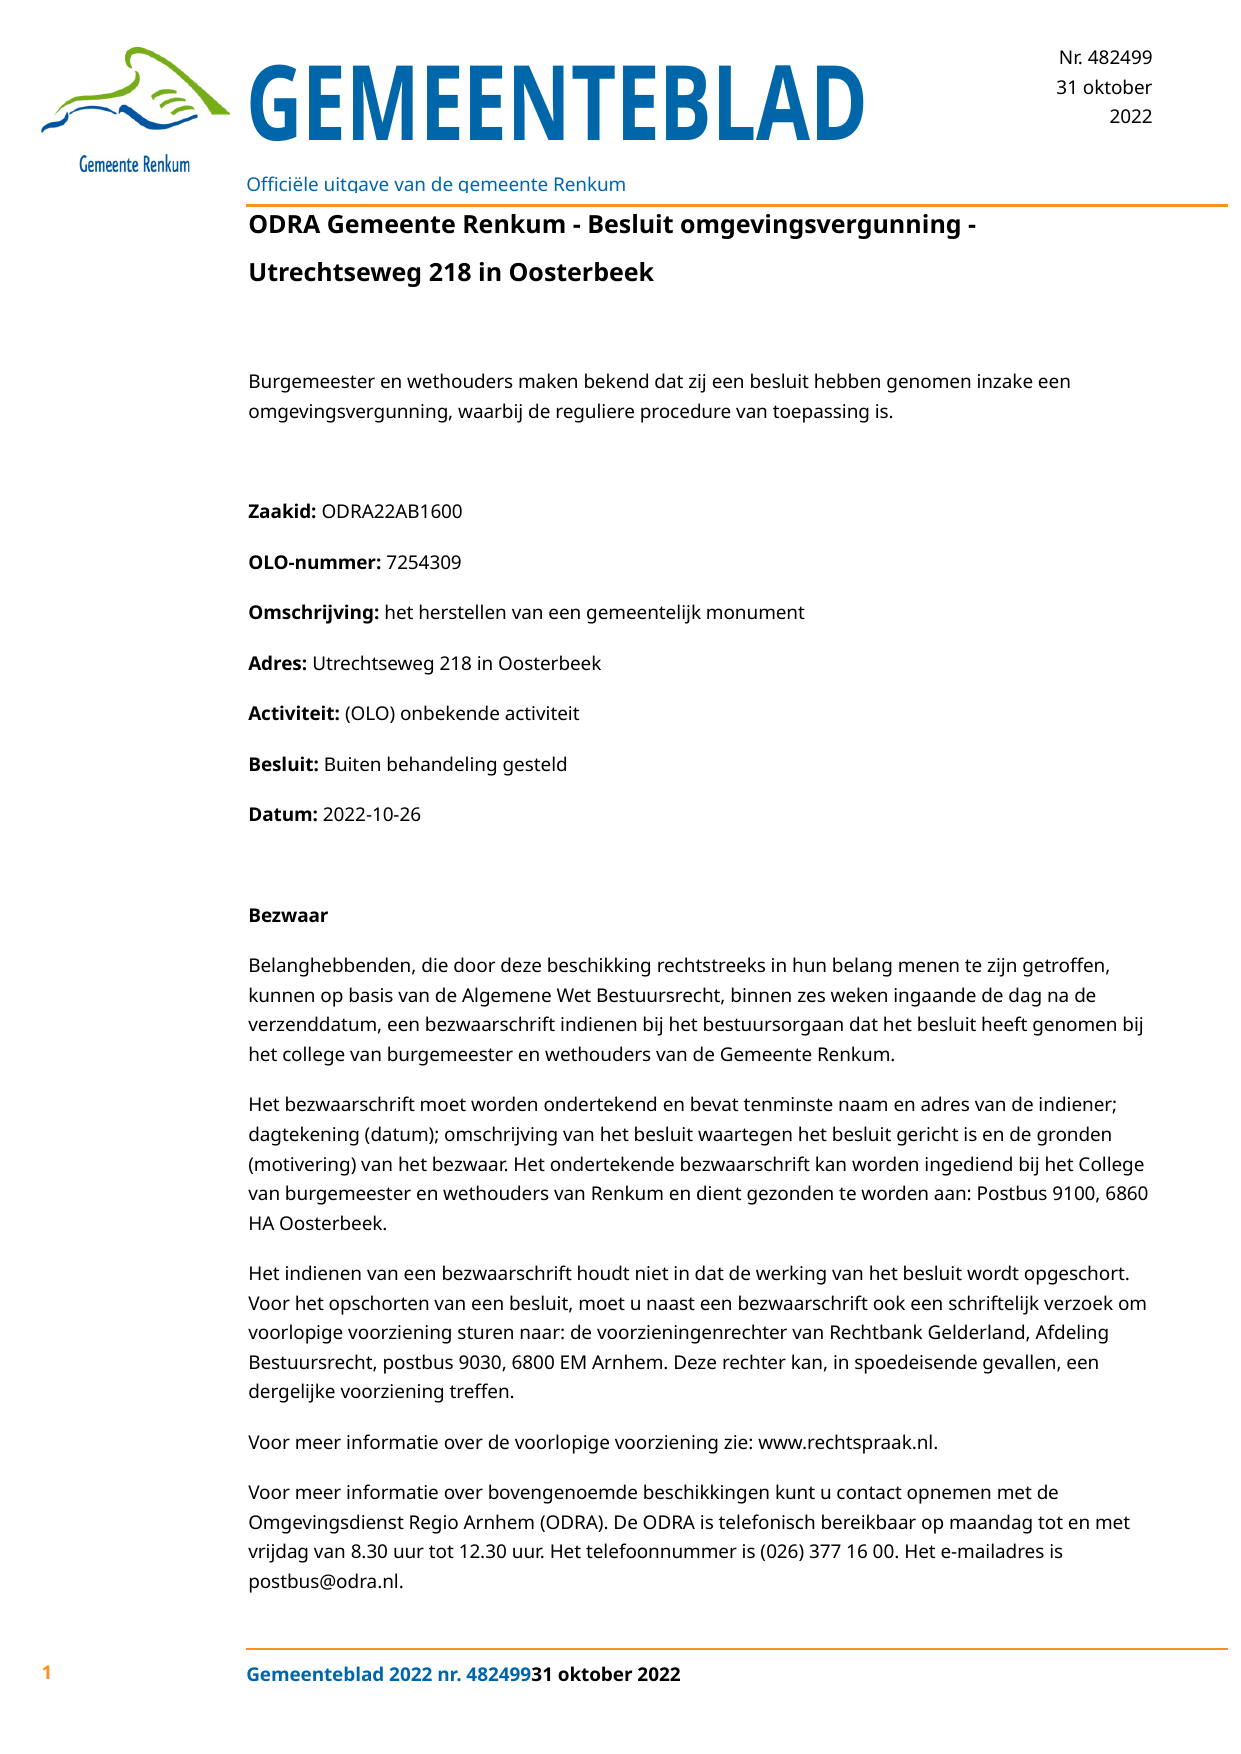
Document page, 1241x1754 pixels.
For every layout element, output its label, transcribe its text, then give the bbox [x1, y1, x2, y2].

text ODRA Gemeente Renkum - Besluit omgevingsvergunning - Utrechtseweg 218 in Oosterbeek [248, 207, 1152, 288]
text Bezwaar [248, 902, 1152, 928]
text OLO-nummer: 7254309 [248, 549, 1152, 575]
text Adres: Utrechtseweg 218 in Oosterbeek [248, 650, 1152, 676]
text Burgemeester en wethouders maken bekend dat zij een besluit hebben genomen inzake een omgevingsvergunning, waarbij de reguliere procedure van toepassing is. [248, 368, 1152, 424]
picture [41, 47, 231, 172]
text Voor meer informatie over bovengenoemde beschikkingen kunt u contact opnemen met de Omgevingsdienst Regio Arnhem (ODRA). De ODRA is telefonisch bereikbaar op maandag tot en met vrijdag van 8.30 uur tot 12.30 uur. Het telefoonnummer is (026) 377 16 00. Het e-mailadres is postbus@odra.nl. [248, 1479, 1152, 1594]
text Datum: 2022-10-26 [248, 801, 1152, 827]
text Omschrijving: het herstellen van een gemeentelijk monument [248, 599, 1152, 625]
text Het indienen van een bezwaarschrift houdt niet in dat de werking van het besluit wordt opgeschort. Voor het opschorten van een besluit, moet u naast een bezwaarschrift ook een schriftelijk verzoek om voorlopige voorziening sturen naar: de voorzieningenrechter van Rechtbank Gelderland, Afdeling Bestuursrecht, postbus 9030, 6800 EM Arnhem. Deze rechter kan, in spoedeisende gevallen, een dergelijke voorziening treffen. [248, 1260, 1152, 1404]
text Voor meer informatie over de voorlopige voorziening zie: www.rechtspraak.nl. [248, 1429, 1152, 1455]
text Besluit: Buiten behandeling gesteld [248, 751, 1152, 777]
text Belanghebbenden, die door deze beschikking rechtstreeks in hun belang menen te zijn getroffen, kunnen op basis van de Algemene Wet Bestuursrecht, binnen zes weken ingaande de dag na de verzenddatum, een bezwaarschrift indienen bij het bestuursorgaan dat het besluit heeft genomen bij het college van burgemeester en wethouders van de Gemeente Renkum. [248, 952, 1152, 1067]
text Activiteit: (OLO) onbekende activiteit [248, 700, 1152, 726]
text Het bezwaarschrift moet worden ondertekend en bevat tenminste naam en adres van de indiener; dagtekening (datum); omschrijving van het besluit waartegen het besluit gericht is en de gronden (motivering) van het bezwaar. Het ondertekende bezwaarschrift kan worden ingediend bij het College van burgemeester en wethouders van Renkum en dient gezonden te worden aan: Postbus 9100, 6860 HA Oosterbeek. [248, 1092, 1152, 1236]
text Zaakid: ODRA22AB1600 [248, 499, 1152, 524]
